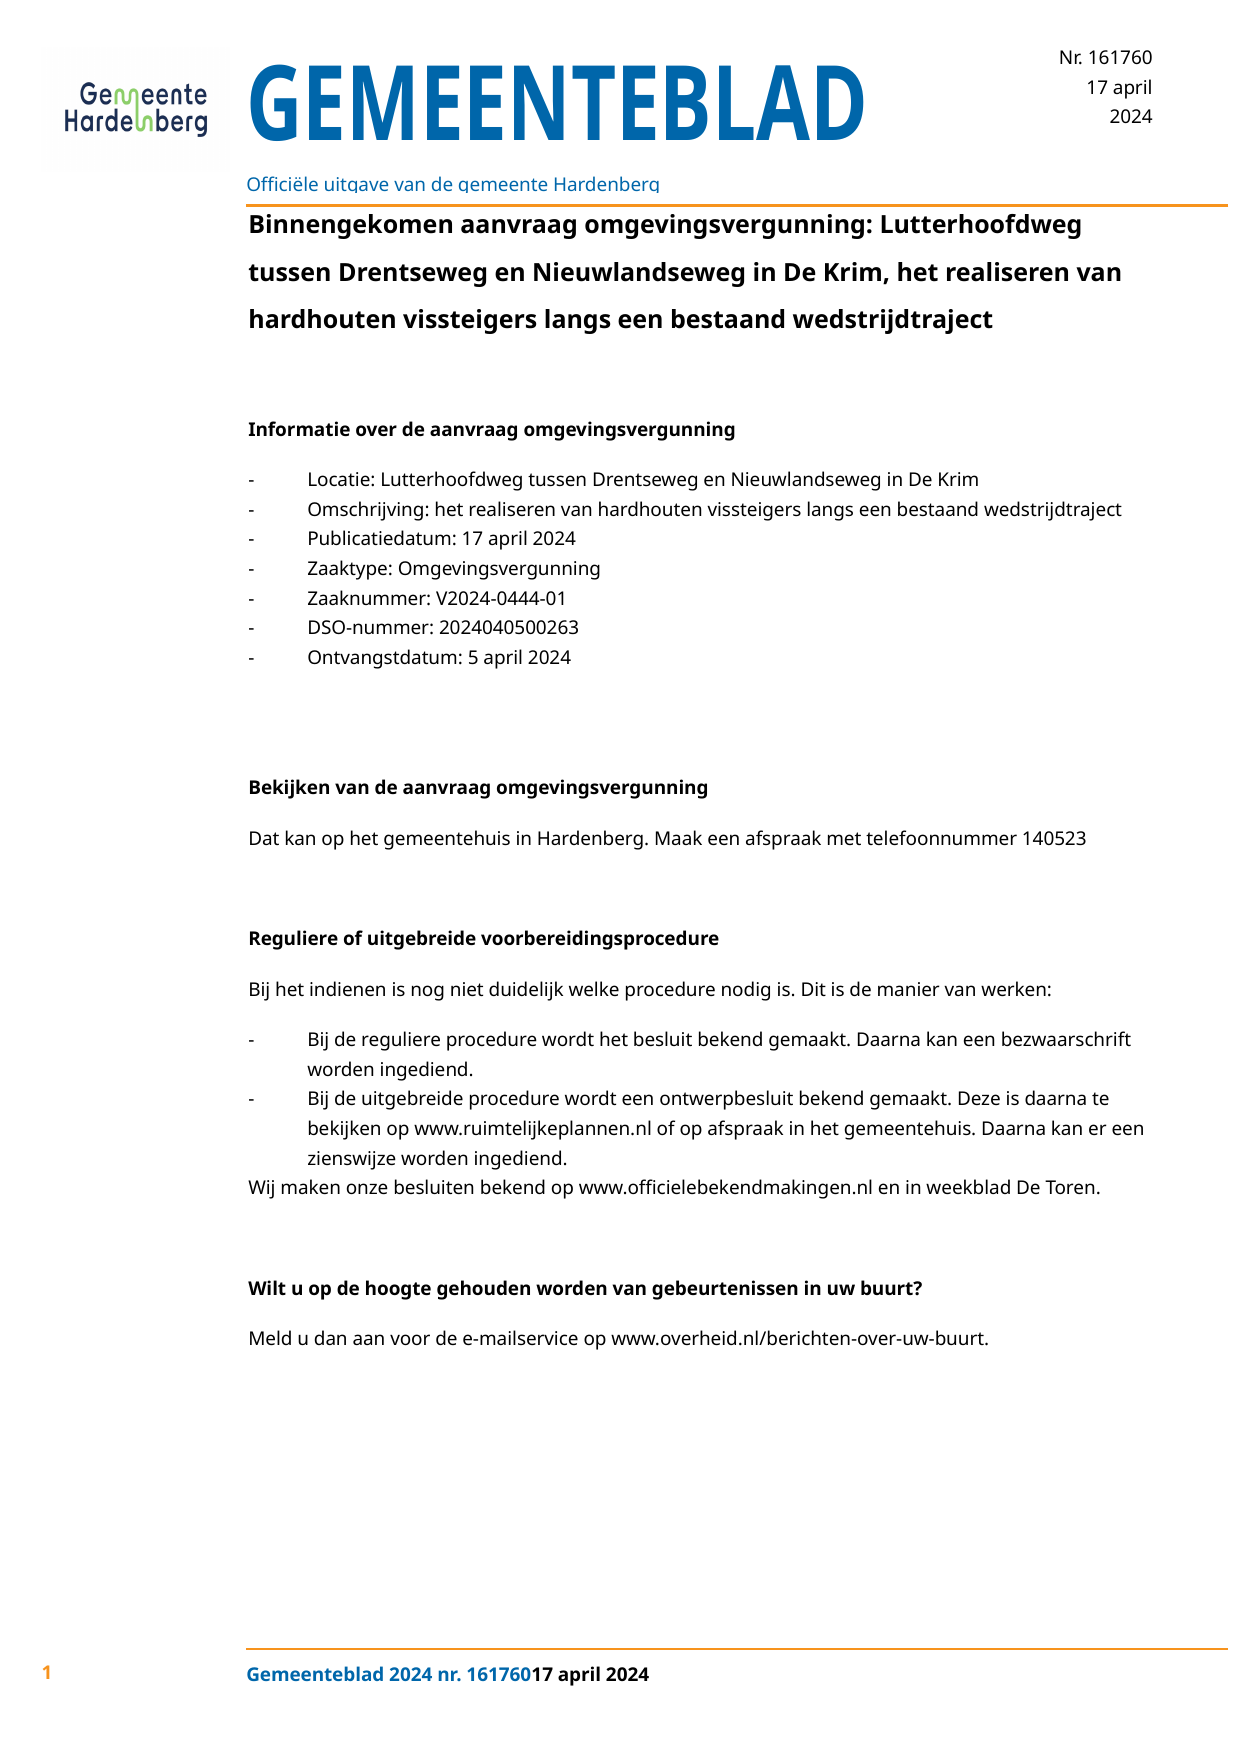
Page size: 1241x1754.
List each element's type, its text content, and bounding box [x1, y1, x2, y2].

list Zaaknummer: V2024-0444-01 [248, 585, 1152, 610]
text Meld u dan aan voor de e-mailservice op www.overheid.nl/berichten-over-uw-buurt. [248, 1326, 1152, 1351]
text Dat kan op het gemeentehuis in Hardenberg. Maak een afspraak met telefoonnummer 140523 [248, 825, 1152, 850]
text Informatie over de aanvraag omgevingsvergunning [248, 416, 1152, 442]
list Publicatiedatum: 17 april 2024 [248, 526, 1152, 551]
text Reguliere of uitgebreide voorbereidingsprocedure [248, 926, 1152, 951]
text Binnengekomen aanvraag omgevingsvergunning: Lutterhoofdweg tussen Drentseweg en Nieuwlandseweg in De Krim, het realiseren van hardhouten vissteigers langs een bestaand wedstrijdtraject [248, 207, 1152, 336]
text Wij maken onze besluiten bekend op www.officielebekendmakingen.nl en in weekblad De Toren. [248, 1174, 1152, 1200]
text Wilt u op de hoogte gehouden worden van gebeurtenissen in uw buurt? [248, 1275, 1152, 1301]
picture [41, 47, 231, 172]
list Bij de uitgebreide procedure wordt een ontwerpbesluit bekend gemaakt. Deze is daarna te bekijken op www.ruimtelijkeplannen.nl of op afspraak in het gemeentehuis. Daarna kan er een zienswijze worden ingediend. [248, 1086, 1152, 1170]
list Omschrijving: het realiseren van hardhouten vissteigers langs een bestaand wedstrijdtraject [248, 496, 1152, 522]
text Bij het indienen is nog niet duidelijk welke procedure nodig is. Dit is de manier van werken: [248, 976, 1152, 1002]
list Locatie: Lutterhoofdweg tussen Drentseweg en Nieuwlandseweg in De Krim [248, 466, 1152, 492]
list Bij de reguliere procedure wordt het besluit bekend gemaakt. Daarna kan een bezwaarschrift worden ingediend. [248, 1026, 1152, 1082]
list Zaaktype: Omgevingsvergunning [248, 555, 1152, 581]
list Ontvangstdatum: 5 april 2024 [248, 644, 1152, 669]
list DSO-nummer: 2024040500263 [248, 614, 1152, 640]
text Bekijken van de aanvraag omgevingsvergunning [248, 774, 1152, 800]
